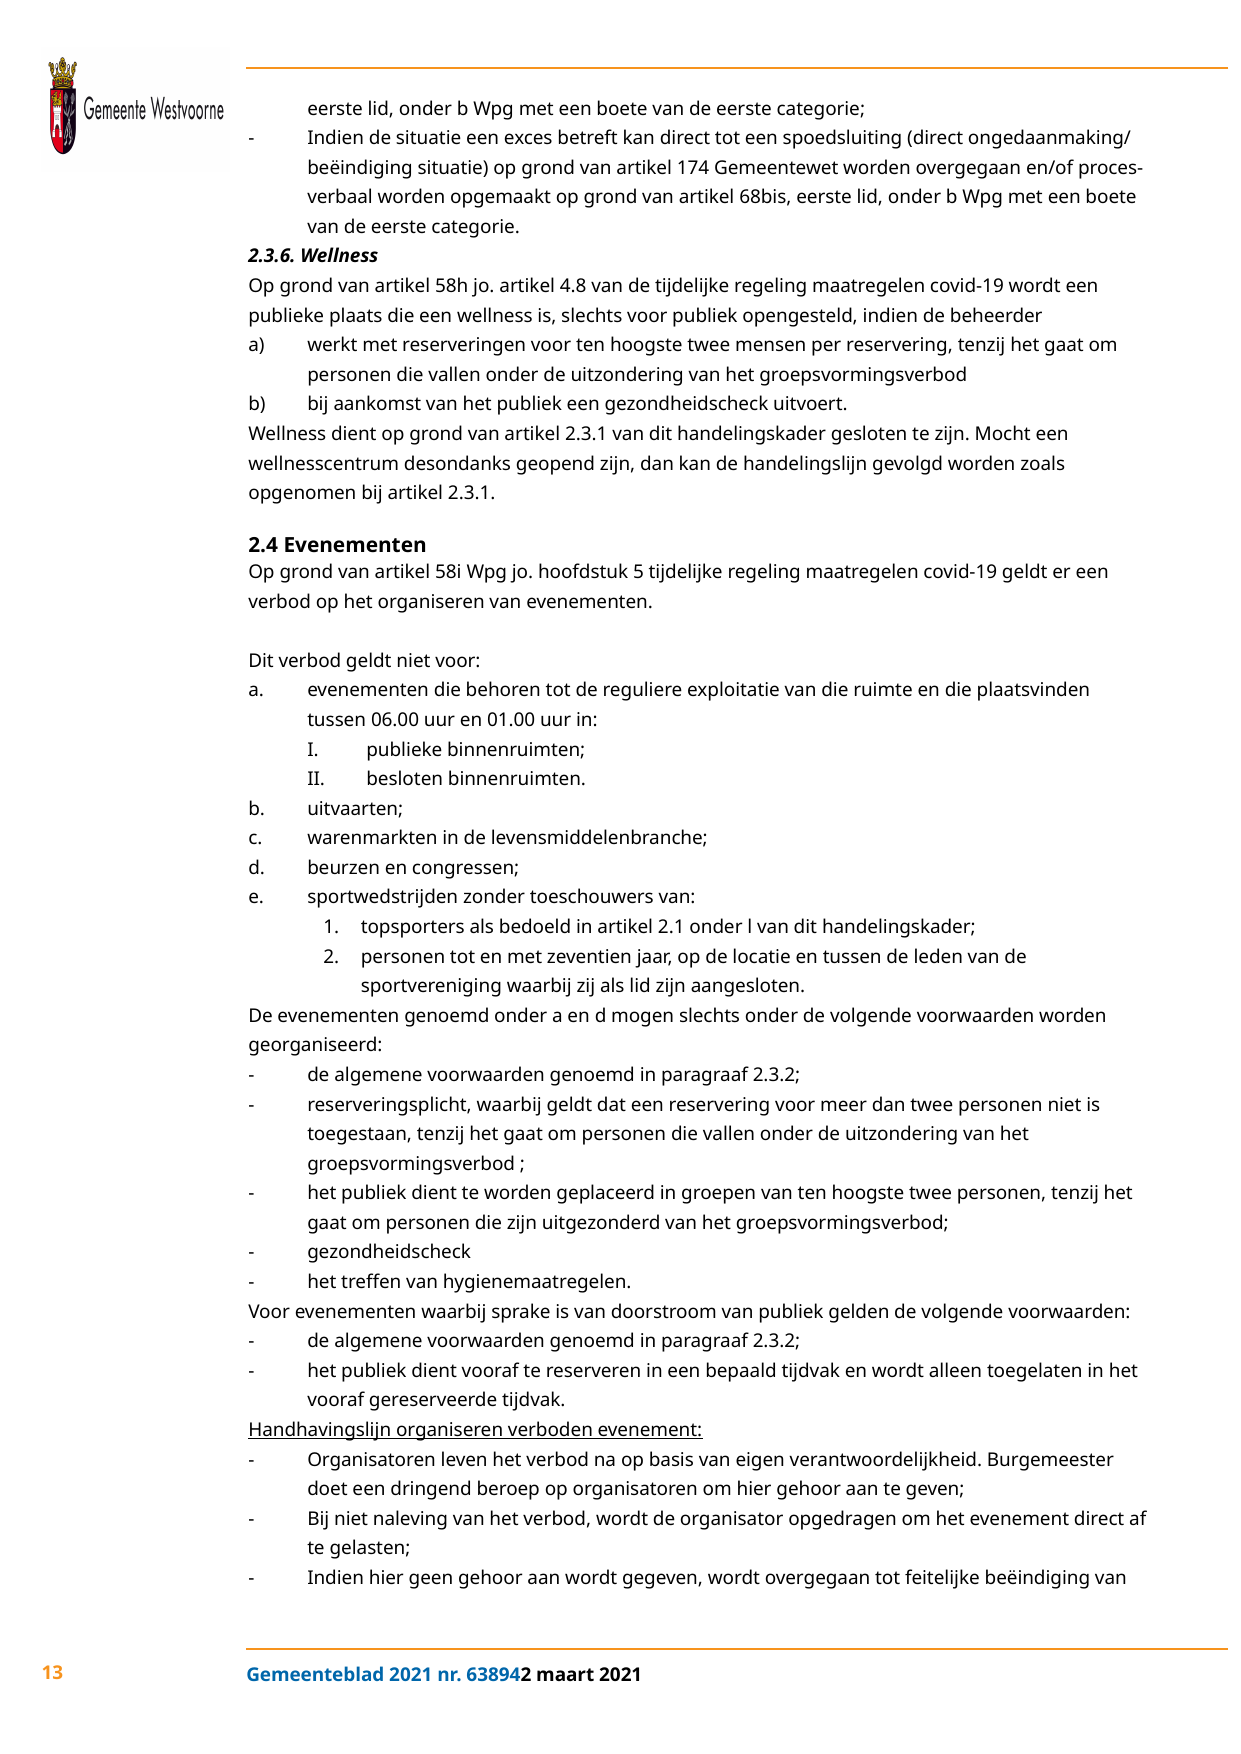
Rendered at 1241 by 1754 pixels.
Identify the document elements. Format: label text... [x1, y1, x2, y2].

list evenementen die behoren tot de reguliere exploitatie van die ruimte en die plaatsvinden tussen 06.00 uur en 01.00 uur in: [248, 677, 1152, 732]
list uitvaarten; [248, 795, 1152, 821]
list topsporters als bedoeld in artikel 2.1 onder l van dit handelingskader; [323, 913, 1152, 939]
picture [41, 47, 231, 172]
list sportwedstrijden zonder toeschouwers van: [248, 884, 1152, 909]
list gezondheidscheck [248, 1239, 1152, 1264]
list Indien de situatie een exces betreft kan direct tot een spoedsluiting (direct ongedaanmaking/ beëindiging situatie) op grond van artikel 174 Gemeentewet worden overgegaan en/of proces-verbaal worden opgemaakt op grond van artikel 68bis, eerste lid, onder b Wpg met een boete van de eerste categorie. [248, 124, 1152, 239]
text Handhavingslijn organiseren verboden evenement: [248, 1416, 1152, 1442]
list het publiek dient te worden geplaceerd in groepen van ten hoogste twee personen, tenzij het gaat om personen die zijn uitgezonderd van het groepsvormingsverbod; [248, 1179, 1152, 1235]
text Op grond van artikel 58i Wpg jo. hoofdstuk 5 tijdelijke regeling maatregelen covid-19 geldt er een verbod op het organiseren van evenementen. [248, 558, 1152, 613]
list Bij niet naleving van het verbod, wordt de organisator opgedragen om het evenement direct af te gelasten; [248, 1505, 1152, 1560]
list warenmarkten in de levensmiddelenbranche; [248, 824, 1152, 850]
list eerste lid, onder b Wpg met een boete van de eerste categorie; [248, 95, 1152, 121]
list Organisatoren leven het verbod na op basis van eigen verantwoordelijkheid. Burgemeester doet een dringend beroep op organisatoren om hier gehoor aan te geven; [248, 1446, 1152, 1501]
list de algemene voorwaarden genoemd in paragraaf 2.3.2; [248, 1327, 1152, 1353]
list werkt met reserveringen voor ten hoogste twee mensen per reservering, tenzij het gaat om personen die vallen onder de uitzondering van het groepsvormingsverbod [248, 331, 1152, 387]
list besloten binnenruimten. [307, 765, 1152, 791]
text 2.3.6. Wellness [248, 243, 1152, 268]
list publieke binnenruimten; [307, 736, 1152, 761]
list bij aankomst van het publiek een gezondheidscheck uitvoert. [248, 391, 1152, 416]
text Op grond van artikel 58h jo. artikel 4.8 van de tijdelijke regeling maatregelen covid-19 wordt een publieke plaats die een wellness is, slechts voor publiek opengesteld, indien de beheerder [248, 272, 1152, 328]
text De evenementen genoemd onder a en d mogen slechts onder de volgende voorwaarden worden georganiseerd: [248, 1002, 1152, 1057]
list het publiek dient vooraf te reserveren in een bepaald tijdvak en wordt alleen toegelaten in het vooraf gereserveerde tijdvak. [248, 1357, 1152, 1412]
text Dit verbod geldt niet voor: [248, 647, 1152, 673]
text Wellness dient op grond van artikel 2.3.1 van dit handelingskader gesloten te zijn. Mocht een wellnesscentrum desondanks geopend zijn, dan kan de handelingslijn gevolgd worden zoals opgenomen bij artikel 2.3.1. [248, 420, 1152, 505]
text Voor evenementen waarbij sprake is van doorstroom van publiek gelden de volgende voorwaarden: [248, 1298, 1152, 1323]
list het treffen van hygienemaatregelen. [248, 1268, 1152, 1294]
list de algemene voorwaarden genoemd in paragraaf 2.3.2; [248, 1061, 1152, 1087]
list personen tot en met zeventien jaar, op de locatie en tussen de leden van de sportvereniging waarbij zij als lid zijn aangesloten. [323, 943, 1152, 998]
list reserveringsplicht, waarbij geldt dat een reservering voor meer dan twee personen niet is toegestaan, tenzij het gaat om personen die vallen onder de uitzondering van het groepsvormingsverbod ; [248, 1091, 1152, 1176]
list Indien hier geen gehoor aan wordt gegeven, wordt overgegaan tot feitelijke beëindiging van [248, 1564, 1152, 1590]
list beurzen en congressen; [248, 854, 1152, 880]
text 2.4 Evenementen [248, 530, 1152, 558]
